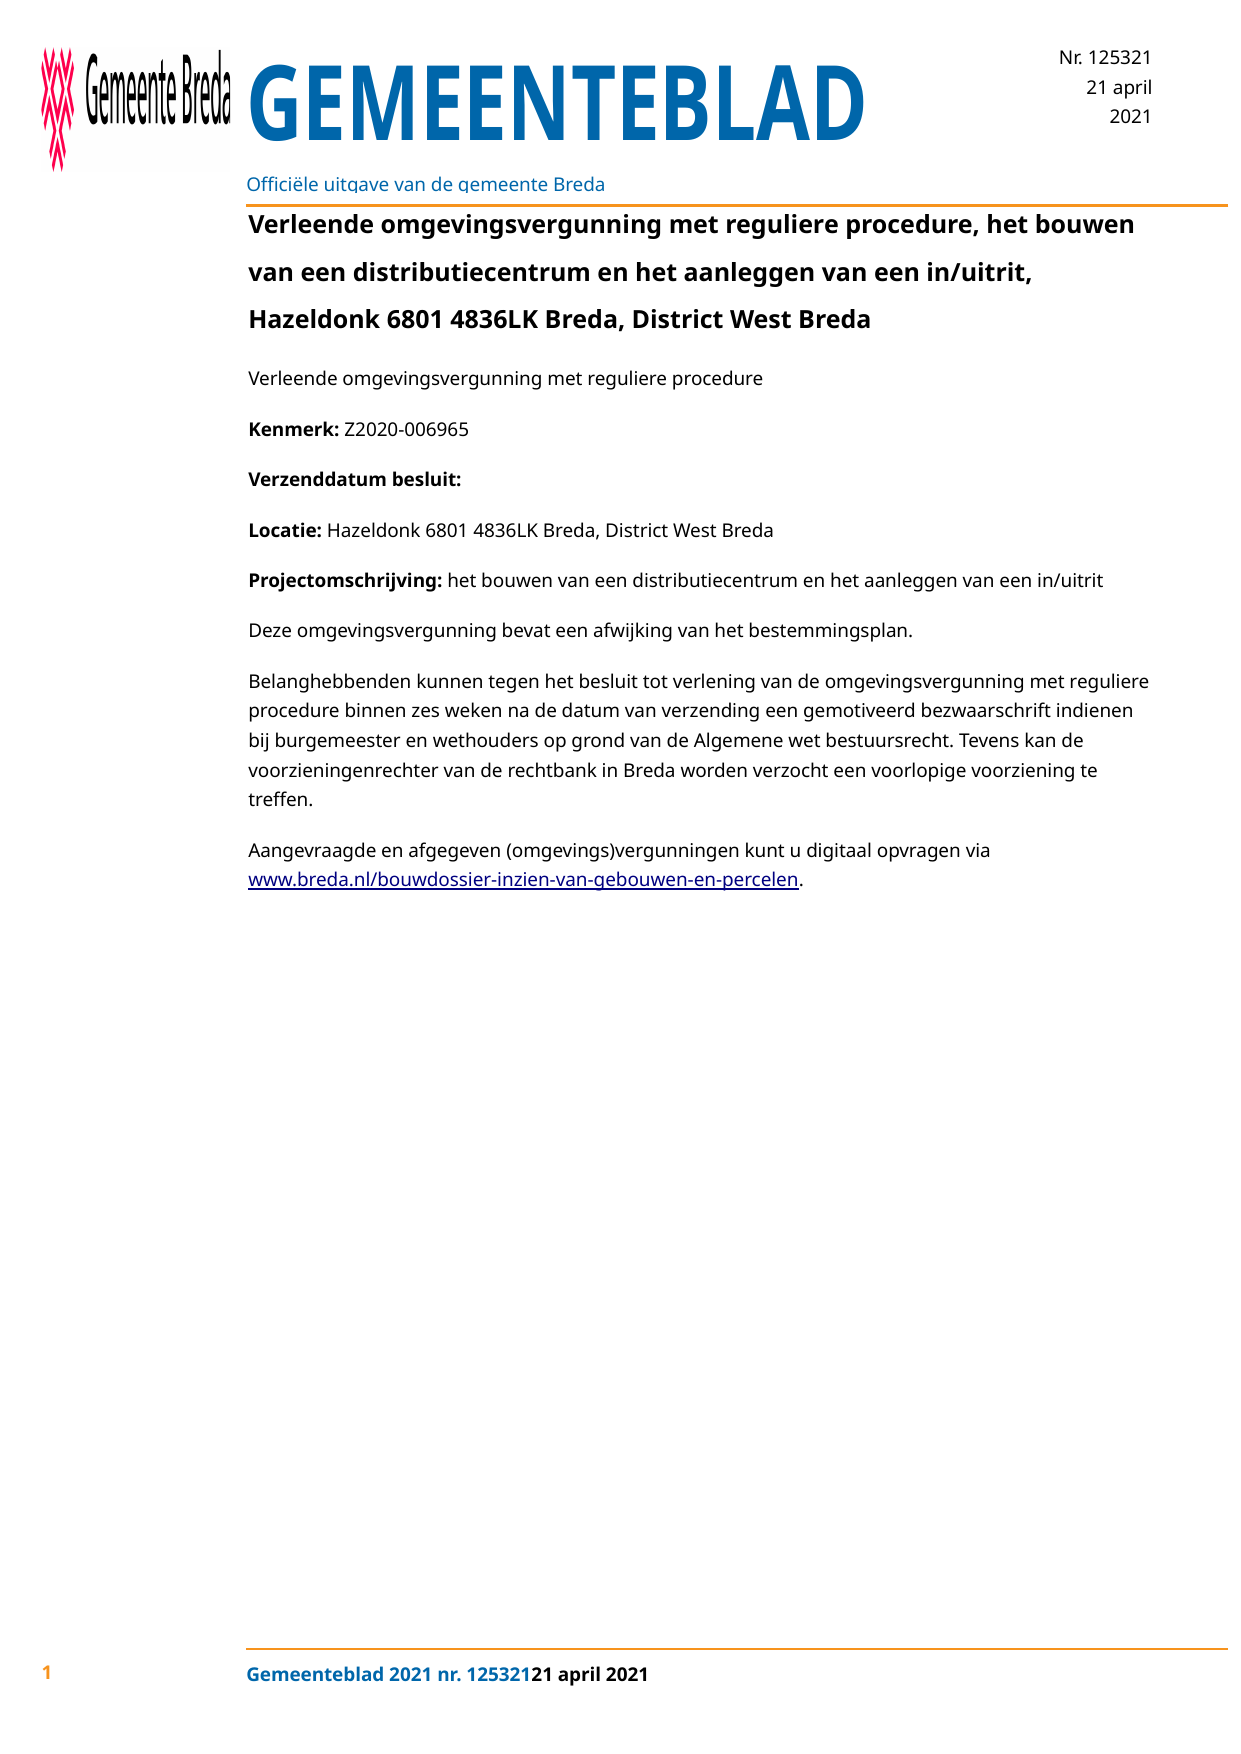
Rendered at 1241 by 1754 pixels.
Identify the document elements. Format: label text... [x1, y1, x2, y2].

text Projectomschrijving: het bouwen van een distributiecentrum en het aanleggen van een in/uitrit [248, 567, 1152, 593]
text Kenmerk: Z2020-006965 [248, 416, 1152, 442]
text Deze omgevingsvergunning bevat een afwijking van het bestemmingsplan. [248, 618, 1152, 643]
text Locatie: Hazeldonk 6801 4836LK Breda, District West Breda [248, 517, 1152, 542]
text Verleende omgevingsvergunning met reguliere procedure, het bouwen van een distributiecentrum en het aanleggen van een in/uitrit, Hazeldonk 6801 4836LK Breda, District West Breda [248, 207, 1152, 336]
text Verzenddatum besluit: [248, 466, 1152, 492]
text Verleende omgevingsvergunning met reguliere procedure [248, 366, 1152, 391]
text Belanghebbenden kunnen tegen het besluit tot verlening van de omgevingsvergunning met reguliere procedure binnen zes weken na de datum van verzending een gemotiveerd bezwaarschrift indienen bij burgemeester en wethouders op grond van de Algemene wet bestuursrecht. Tevens kan de voorzieningenrechter van de rechtbank in Breda worden verzocht een voorlopige voorziening te treffen. [248, 668, 1152, 812]
picture [41, 47, 231, 172]
text Aangevraagde en afgegeven (omgevings)vergunningen kunt u digitaal opvragen via www.breda.nl/bouwdossier-inzien-van-gebouwen-en-percelen. [248, 837, 1152, 892]
